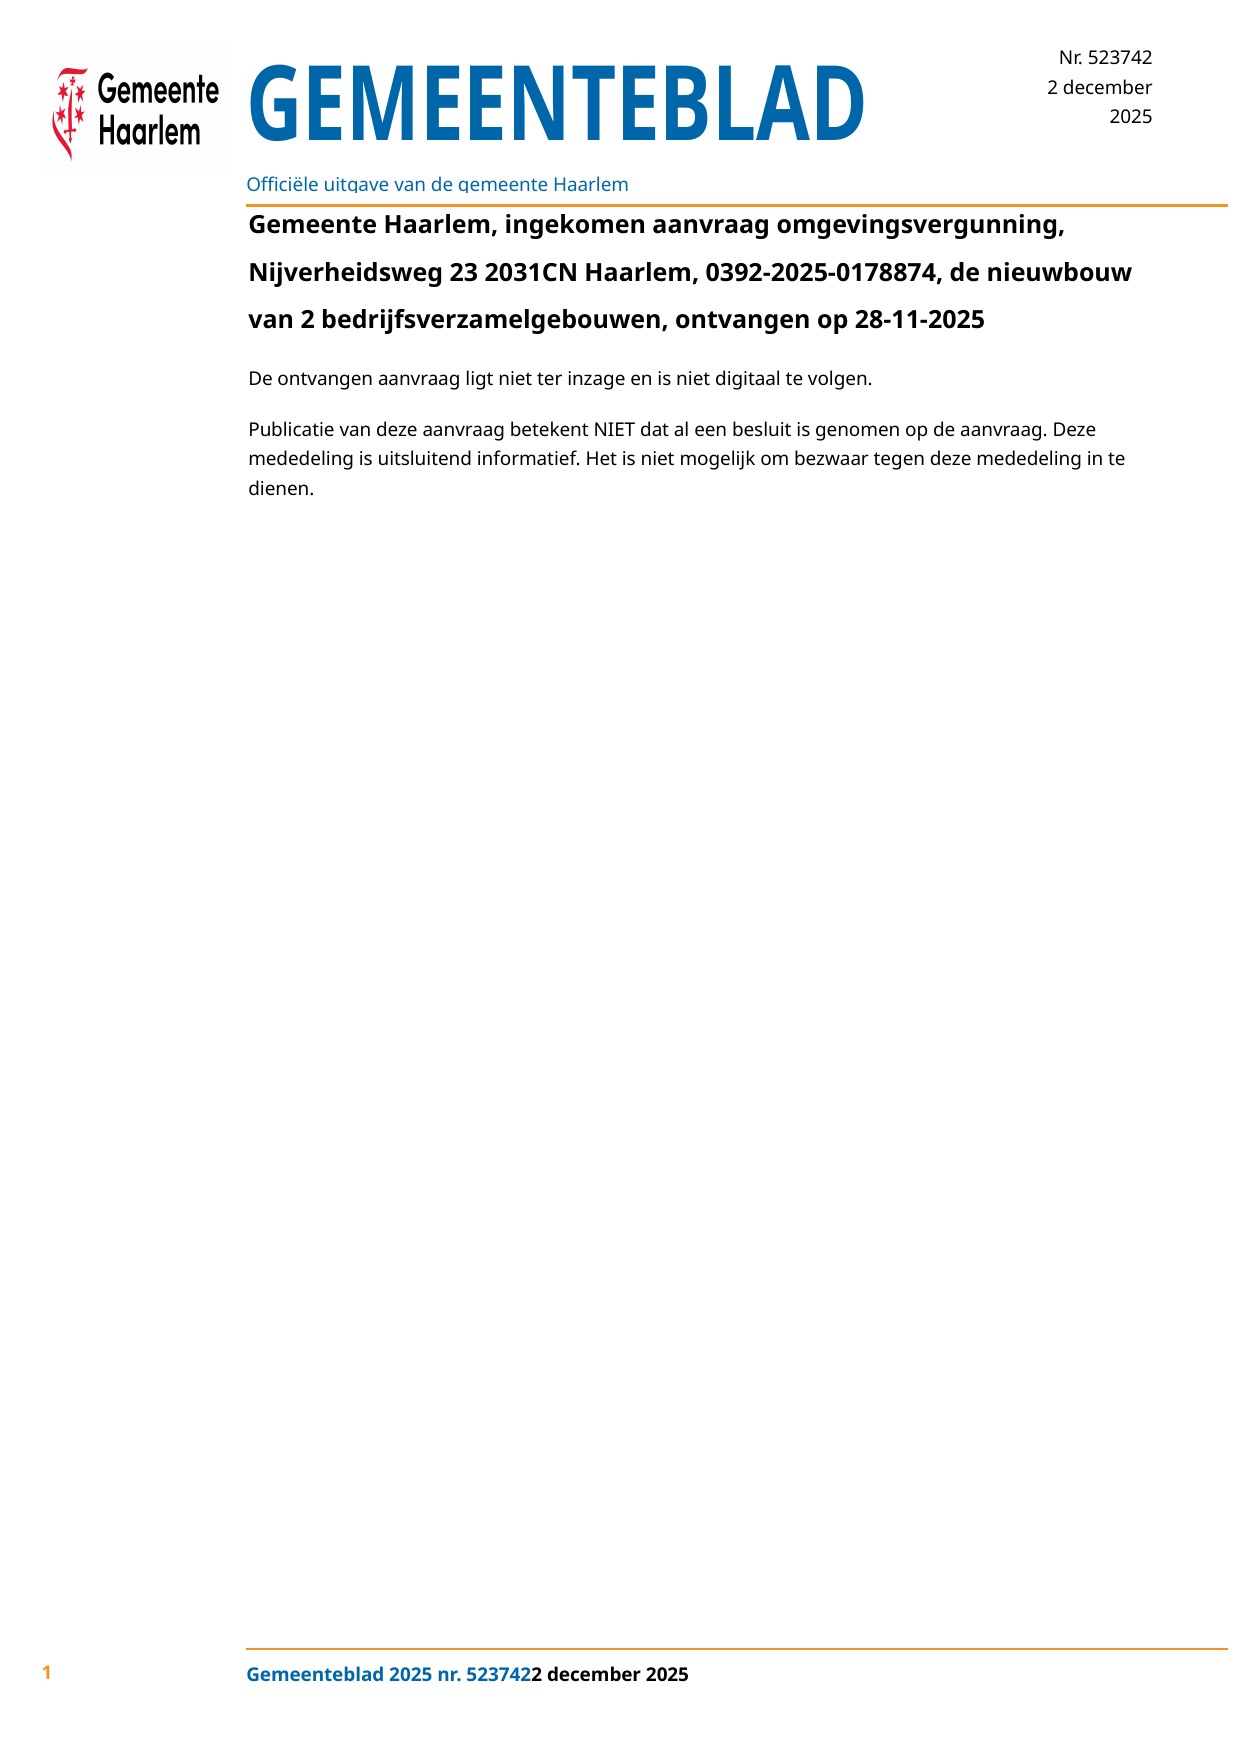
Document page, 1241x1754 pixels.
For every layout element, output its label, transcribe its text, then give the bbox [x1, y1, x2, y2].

picture [41, 47, 231, 172]
text De ontvangen aanvraag ligt niet ter inzage en is niet digitaal te volgen. [248, 366, 1152, 391]
text Gemeente Haarlem, ingekomen aanvraag omgevingsvergunning, Nijverheidsweg 23 2031CN Haarlem, 0392-2025-0178874, de nieuwbouw van 2 bedrijfsverzamelgebouwen, ontvangen op 28-11-2025 [248, 207, 1152, 336]
text Publicatie van deze aanvraag betekent NIET dat al een besluit is genomen op de aanvraag. Deze mededeling is uitsluitend informatief. Het is niet mogelijk om bezwaar tegen deze mededeling in te dienen. [248, 416, 1152, 501]
